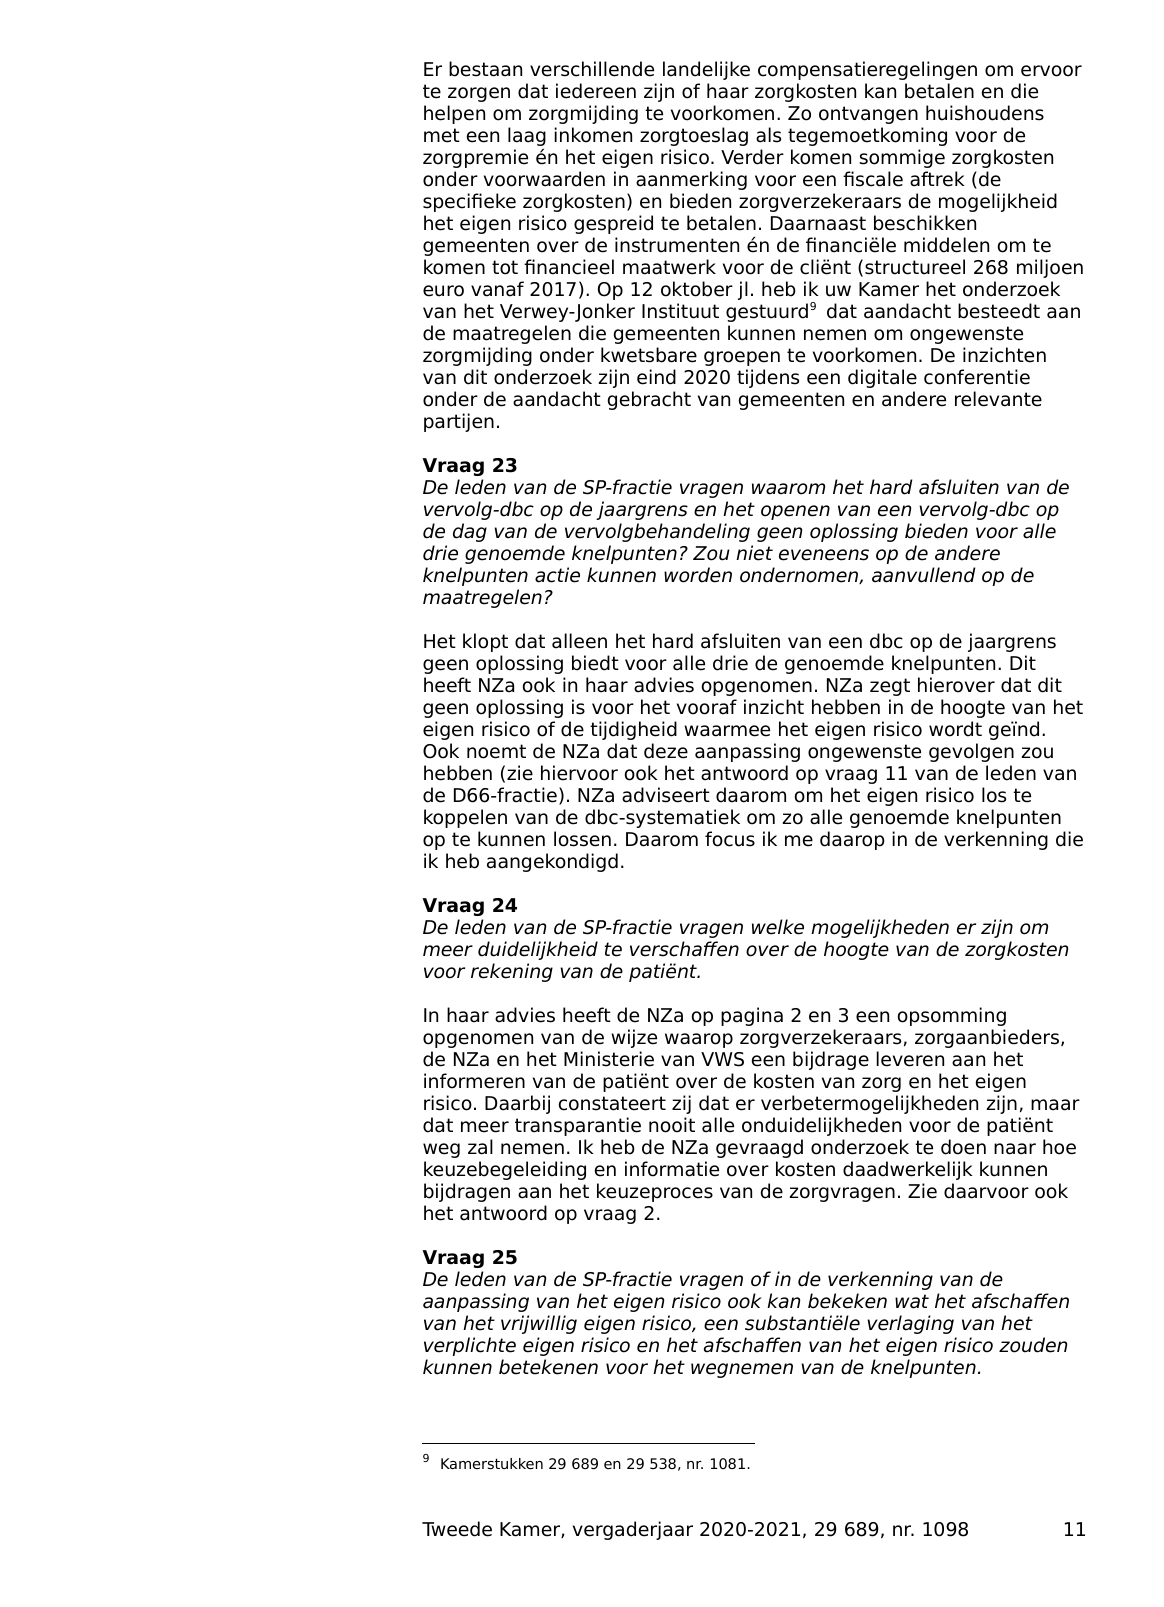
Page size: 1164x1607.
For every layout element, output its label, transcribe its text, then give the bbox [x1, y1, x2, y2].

text Vraag 24 [422, 895, 1087, 917]
text Vraag 25 [422, 1247, 1087, 1269]
text Kamerstukken 29 689 en 29 538, nr. 1081. [422, 1452, 1087, 1474]
text In haar advies heeft de NZa op pagina 2 en 3 een opsomming opgenomen van de wijze waarop zorgverzekeraars, zorgaanbieders, de NZa en het Ministerie van VWS een bijdrage leveren aan het informeren van de patiënt over de kosten van zorg en het eigen risico. Daarbij constateert zij dat er verbetermogelijkheden zijn, maar dat meer transparantie nooit alle onduidelijkheden voor de patiënt weg zal nemen. Ik heb de NZa gevraagd onderzoek te doen naar hoe keuzebegeleiding en informatie over kosten daadwerkelijk kunnen bijdragen aan het keuzeproces van de zorgvragen. Zie daarvoor ook het antwoord op vraag 2. [422, 1005, 1087, 1225]
text Er bestaan verschillende landelijke compensatieregelingen om ervoor te zorgen dat iedereen zijn of haar zorgkosten kan betalen en die helpen om zorgmijding te voorkomen. Zo ontvangen huishoudens met een laag inkomen zorgtoeslag als tegemoetkoming voor de zorgpremie én het eigen risico. Verder komen sommige zorgkosten onder voorwaarden in aanmerking voor een fiscale aftrek (de specifieke zorgkosten) en bieden zorgverzekeraars de mogelijkheid het eigen risico gespreid te betalen. Daarnaast beschikken gemeenten over de instrumenten én de financiële middelen om te komen tot financieel maatwerk voor de cliënt (structureel 268 miljoen euro vanaf 2017). Op 12 oktober jl. heb ik uw Kamer het onderzoek van het Verwey-Jonker Instituut gestuurd dat aandacht besteedt aan de maatregelen die gemeenten kunnen nemen om ongewenste zorgmijding onder kwetsbare groepen te voorkomen. De inzichten van dit onderzoek zijn eind 2020 tijdens een digitale conferentie onder de aandacht gebracht van gemeenten en andere relevante partijen. [422, 59, 1087, 433]
text De leden van de SP-fractie vragen waarom het hard afsluiten van de vervolg-dbc op de jaargrens en het openen van een vervolg-dbc op de dag van de vervolgbehandeling geen oplossing bieden voor alle drie genoemde knelpunten? Zou niet eveneens op de andere knelpunten actie kunnen worden ondernomen, aanvullend op de maatregelen? [422, 477, 1087, 609]
text De leden van de SP-fractie vragen of in de verkenning van de aanpassing van het eigen risico ook kan bekeken wat het afschaffen van het vrijwillig eigen risico, een substantiële verlaging van het verplichte eigen risico en het afschaffen van het eigen risico zouden kunnen betekenen voor het wegnemen van de knelpunten. [422, 1269, 1087, 1379]
text Het klopt dat alleen het hard afsluiten van een dbc op de jaargrens geen oplossing biedt voor alle drie de genoemde knelpunten. Dit heeft NZa ook in haar advies opgenomen. NZa zegt hierover dat dit geen oplossing is voor het vooraf inzicht hebben in de hoogte van het eigen risico of de tijdigheid waarmee het eigen risico wordt geïnd. Ook noemt de NZa dat deze aanpassing ongewenste gevolgen zou hebben (zie hiervoor ook het antwoord op vraag 11 van de leden van de D66-fractie). NZa adviseert daarom om het eigen risico los te koppelen van de dbc-systematiek om zo alle genoemde knelpunten op te kunnen lossen. Daarom focus ik me daarop in de verkenning die ik heb aangekondigd. [422, 631, 1087, 873]
text De leden van de SP-fractie vragen welke mogelijkheden er zijn om meer duidelijkheid te verschaffen over de hoogte van de zorgkosten voor rekening van de patiënt. [422, 917, 1087, 983]
text Vraag 23 [422, 455, 1087, 477]
